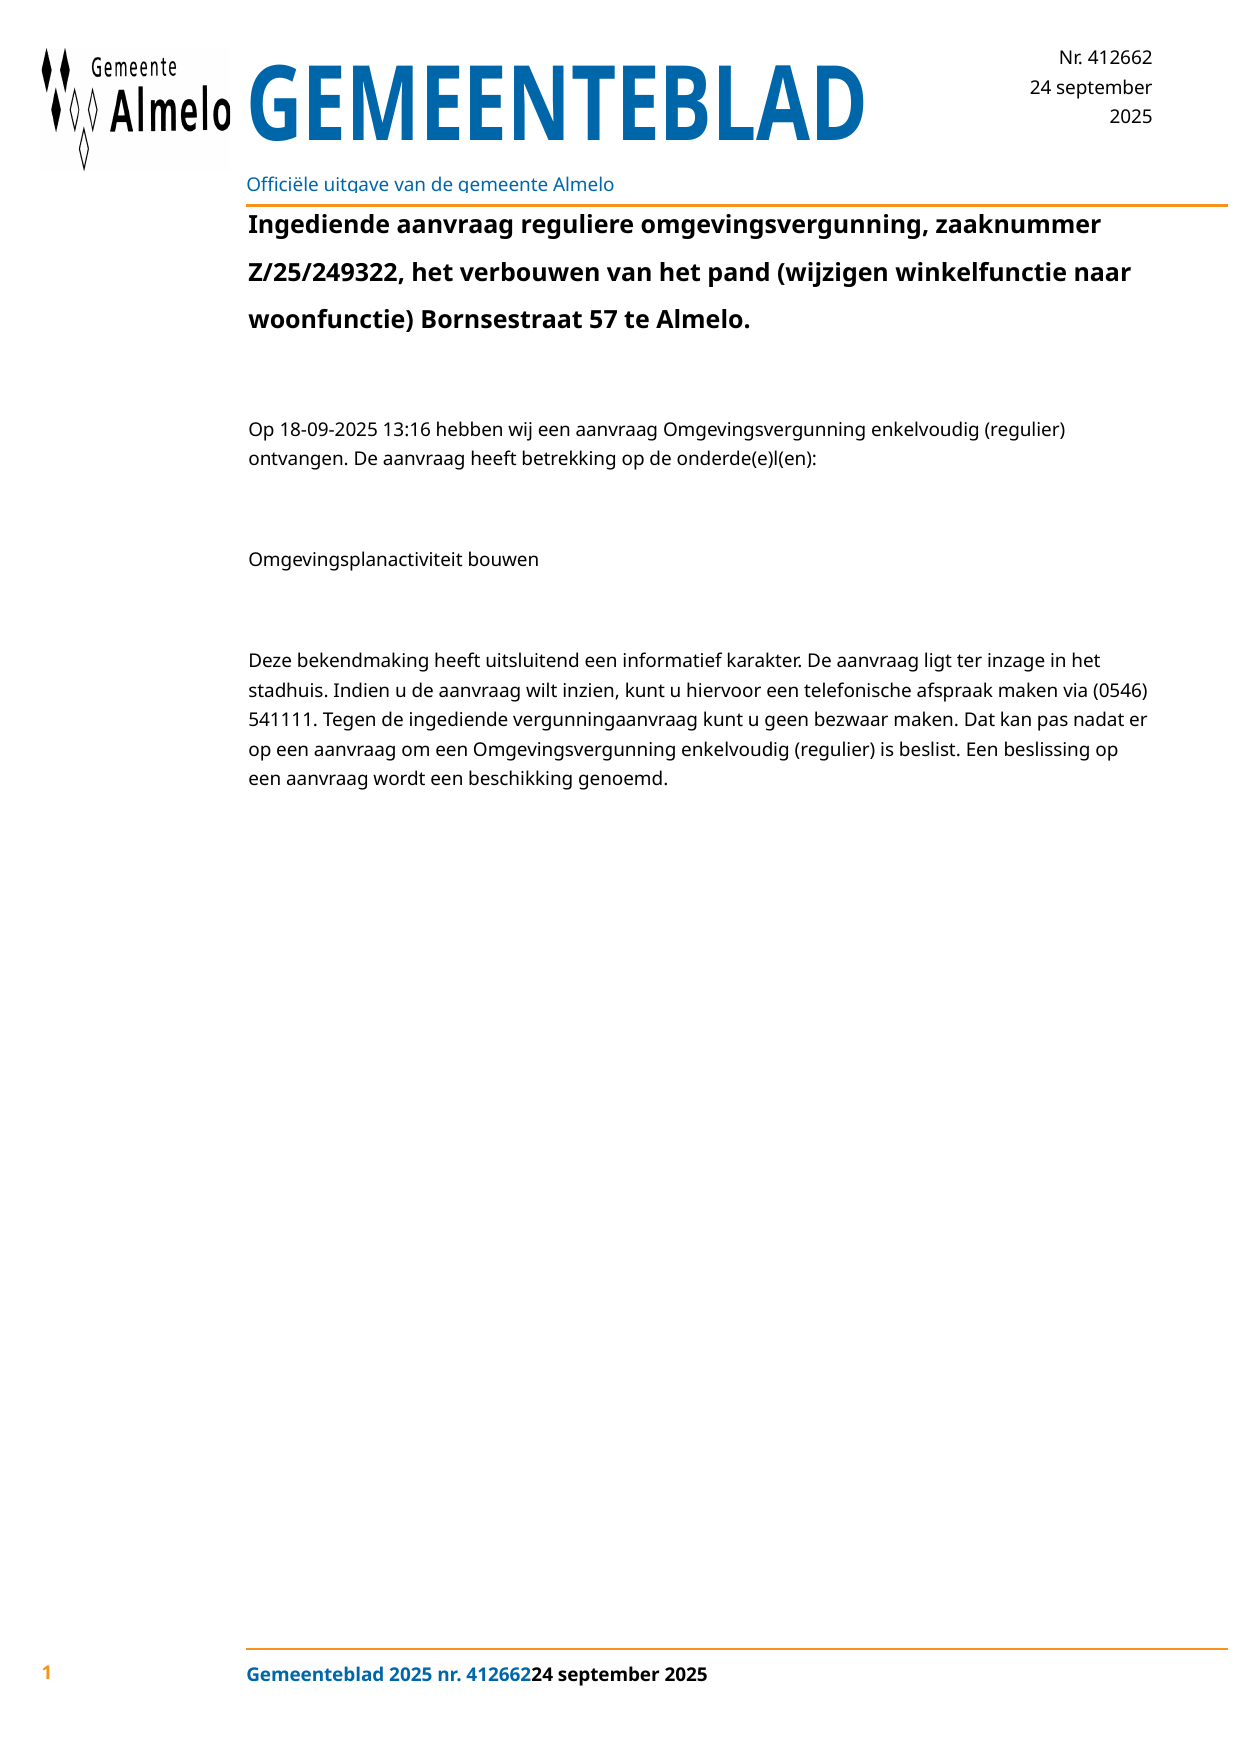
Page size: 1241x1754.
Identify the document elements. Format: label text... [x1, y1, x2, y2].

text Omgevingsplanactiviteit bouwen [248, 546, 1152, 572]
text Ingediende aanvraag reguliere omgevingsvergunning, zaaknummer Z/25/249322, het verbouwen van het pand (wijzigen winkelfunctie naar woonfunctie) Bornsestraat 57 te Almelo. [248, 207, 1152, 336]
text Deze bekendmaking heeft uitsluitend een informatief karakter. De aanvraag ligt ter inzage in het stadhuis. Indien u de aanvraag wilt inzien, kunt u hiervoor een telefonische afspraak maken via (0546) 541111. Tegen de ingediende vergunningaanvraag kunt u geen bezwaar maken. Dat kan pas nadat er op een aanvraag om een Omgevingsvergunning enkelvoudig (regulier) is beslist. Een beslissing op een aanvraag wordt een beschikking genoemd. [248, 647, 1152, 791]
picture [41, 47, 231, 172]
text Op 18-09-2025 13:16 hebben wij een aanvraag Omgevingsvergunning enkelvoudig (regulier) ontvangen. De aanvraag heeft betrekking op de onderde(e)l(en): [248, 416, 1152, 471]
